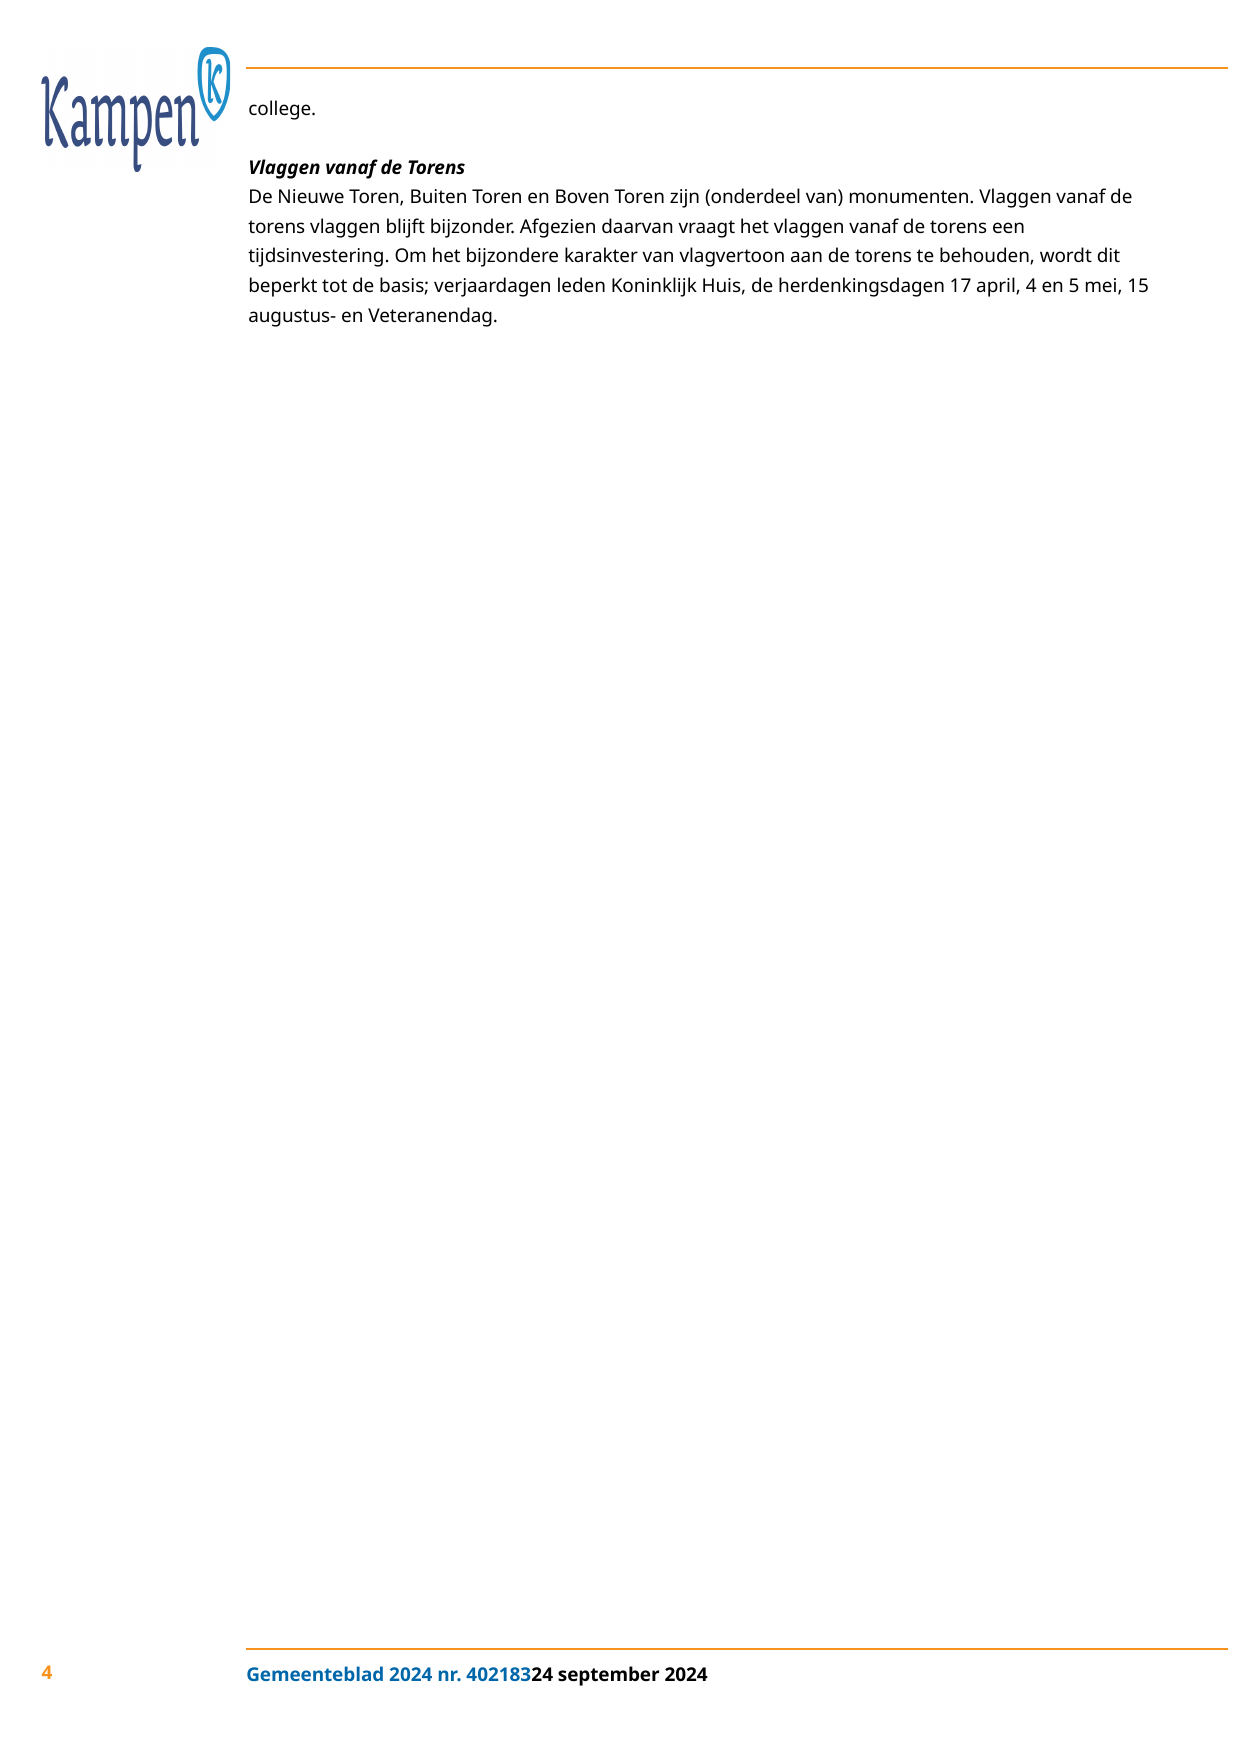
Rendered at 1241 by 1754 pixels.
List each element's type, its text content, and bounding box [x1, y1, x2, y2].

text De Nieuwe Toren, Buiten Toren en Boven Toren zijn (onderdeel van) monumenten. Vlaggen vanaf de torens vlaggen blijft bijzonder. Afgezien daarvan vraagt het vlaggen vanaf de torens een tijdsinvestering. Om het bijzondere karakter van vlagvertoon aan de torens te behouden, wordt dit beperkt tot de basis; verjaardagen leden Koninklijk Huis, de herdenkingsdagen 17 april, 4 en 5 mei, 15 augustus- en Veteranendag. [248, 183, 1152, 328]
picture [41, 47, 231, 172]
text college. [248, 95, 1152, 121]
text Vlaggen vanaf de Torens [248, 154, 1152, 180]
